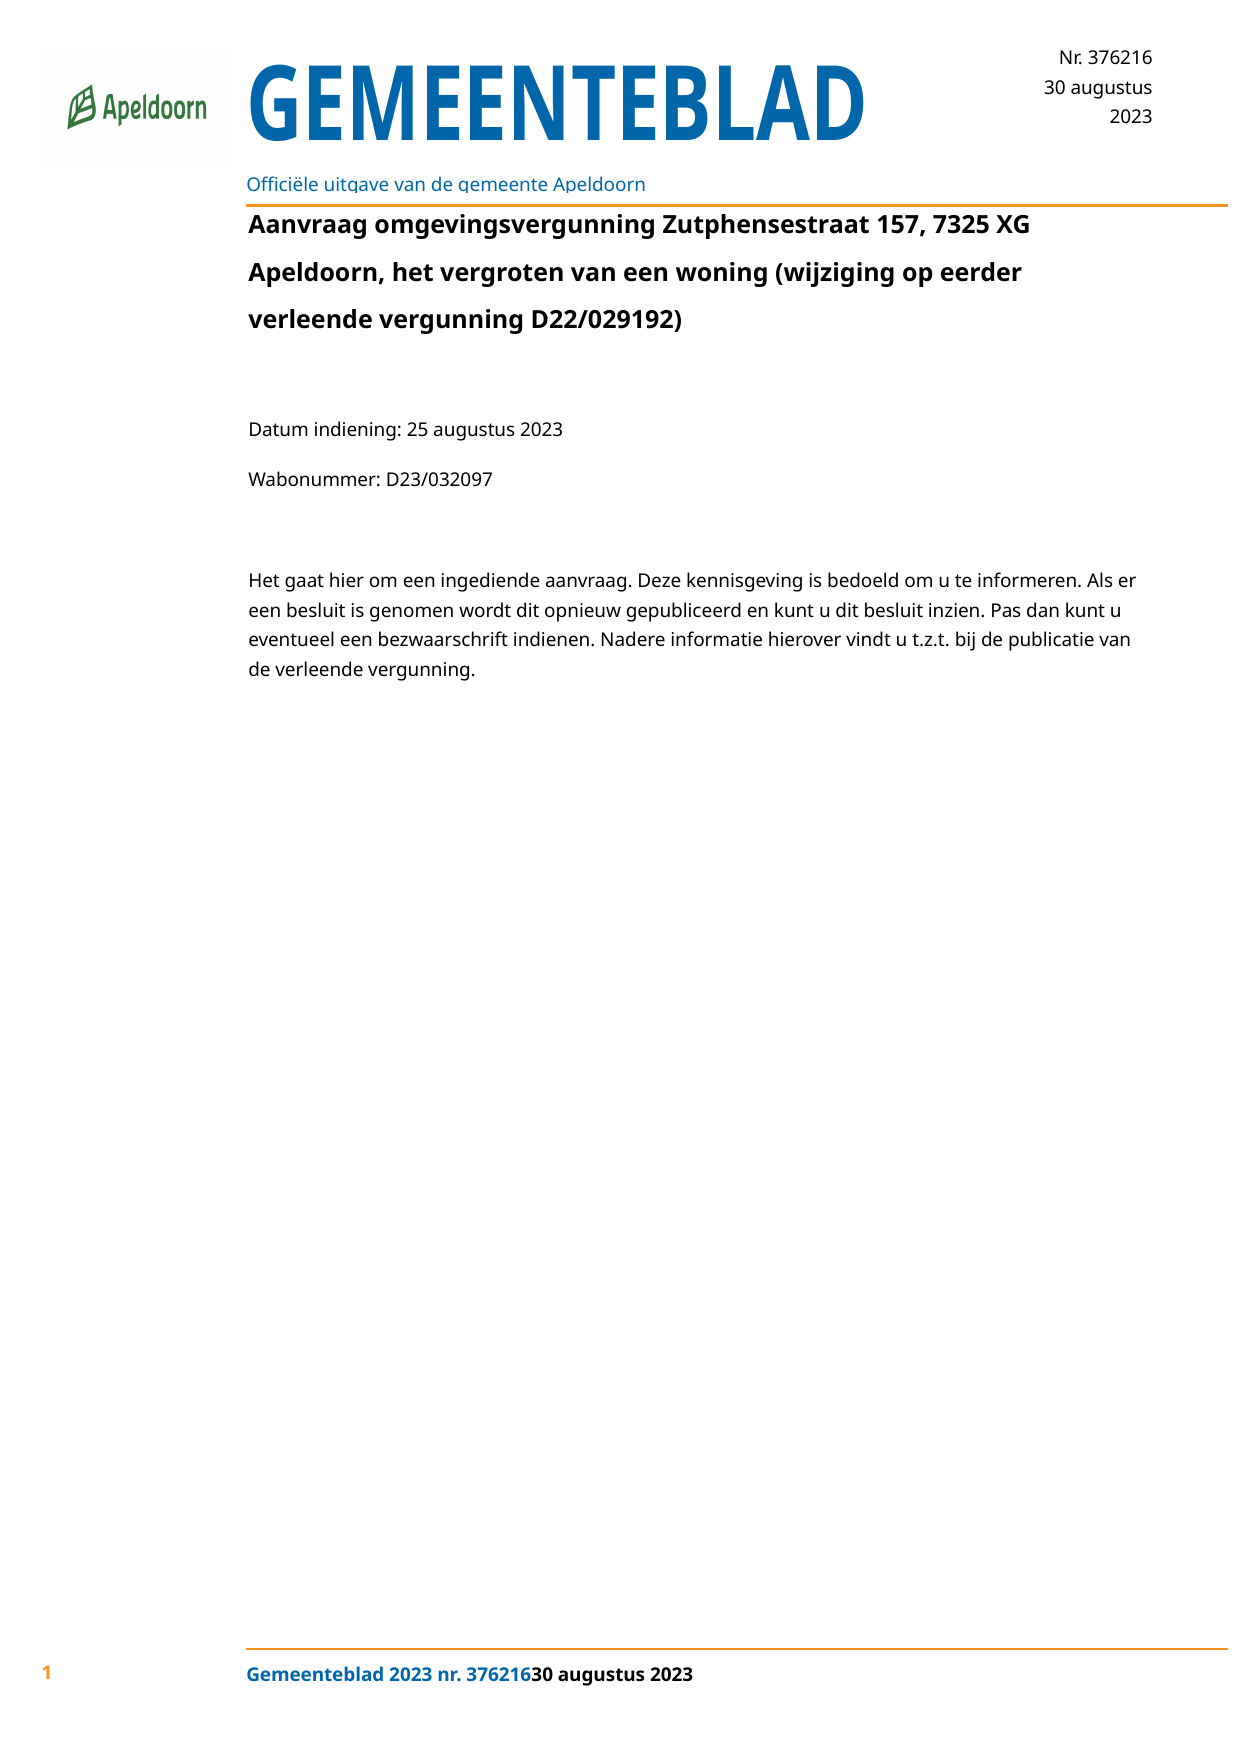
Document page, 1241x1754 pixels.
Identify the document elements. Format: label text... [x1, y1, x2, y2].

text Het gaat hier om een ingediende aanvraag. Deze kennisgeving is bedoeld om u te informeren. Als er een besluit is genomen wordt dit opnieuw gepubliceerd en kunt u dit besluit inzien. Pas dan kunt u eventueel een bezwaarschrift indienen. Nadere informatie hierover vindt u t.z.t. bij de publicatie van de verleende vergunning. [248, 567, 1152, 682]
picture [41, 47, 231, 172]
text Datum indiening: 25 augustus 2023 [248, 416, 1152, 442]
text Aanvraag omgevingsvergunning Zutphensestraat 157, 7325 XG Apeldoorn, het vergroten van een woning (wijziging op eerder verleende vergunning D22/029192) [248, 207, 1152, 336]
text Wabonummer: D23/032097 [248, 466, 1152, 492]
